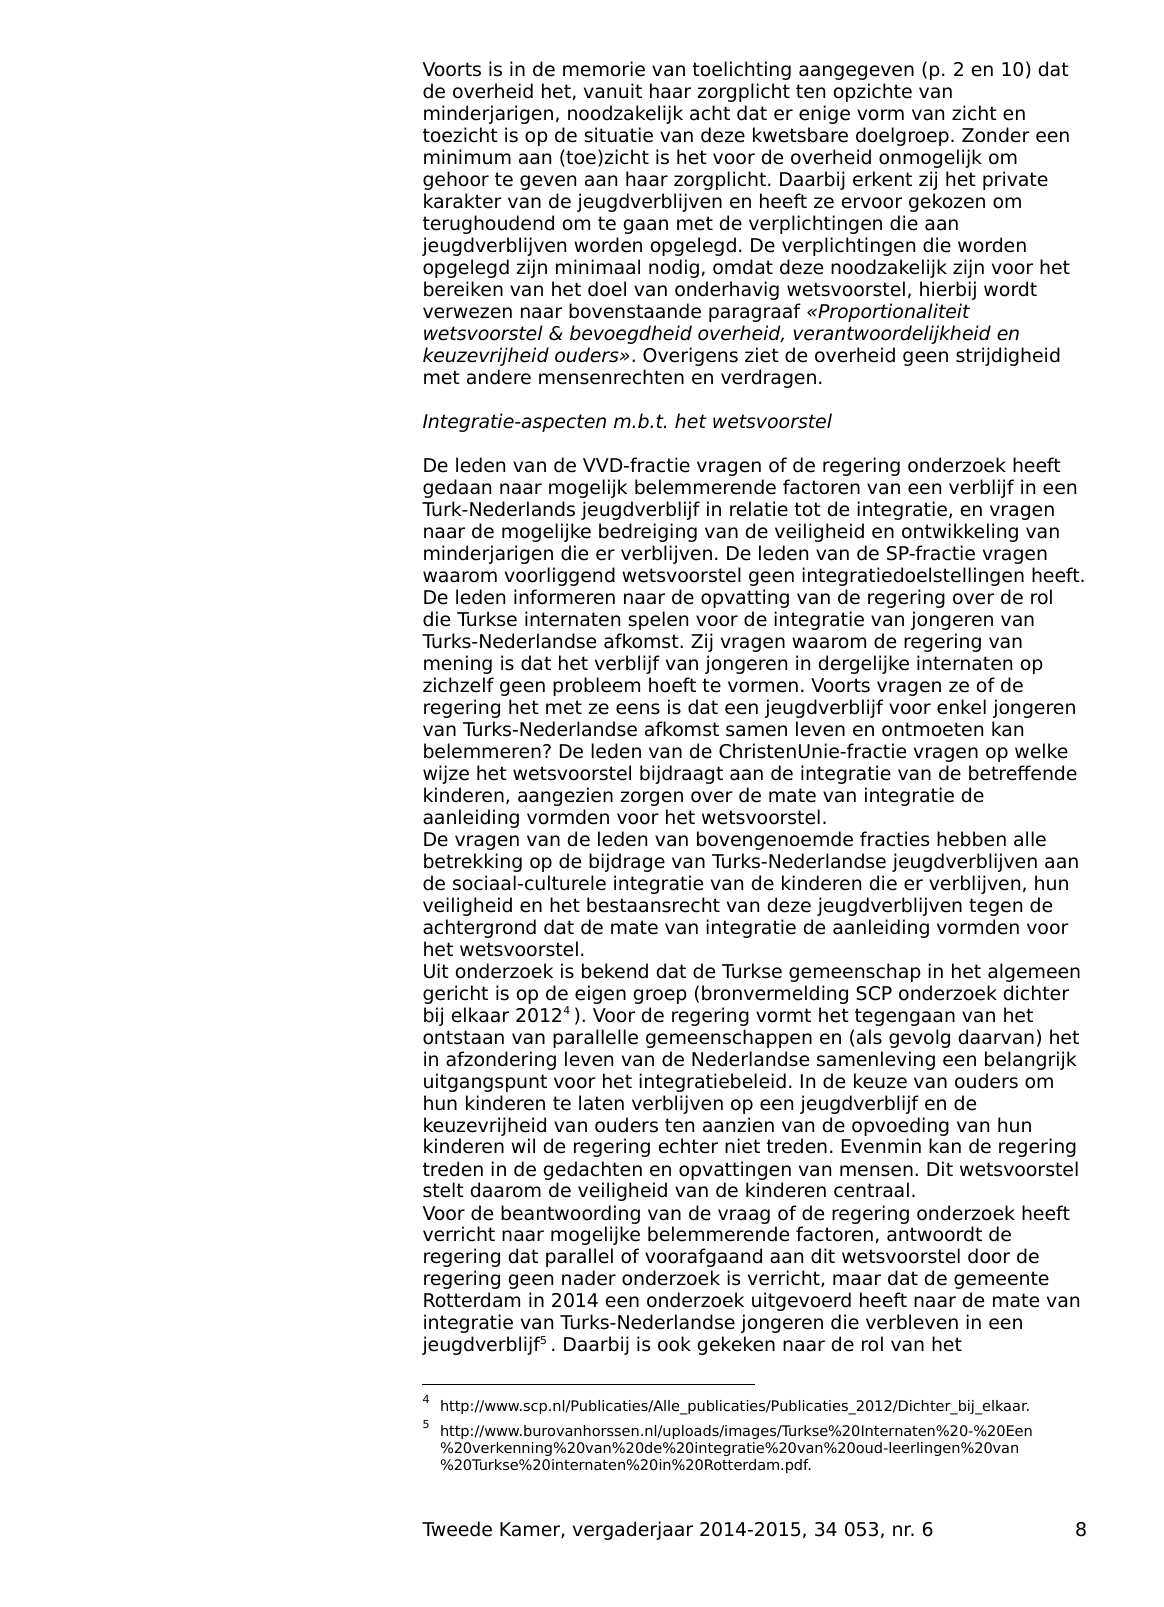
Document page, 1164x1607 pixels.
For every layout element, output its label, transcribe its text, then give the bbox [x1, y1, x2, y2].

text Uit onderzoek is bekend dat de Turkse gemeenschap in het algemeen gericht is op de eigen groep (bronvermelding SCP onderzoek dichter bij elkaar 2012). Voor de regering vormt het tegengaan van het ontstaan van parallelle gemeenschappen en (als gevolg daarvan) het in afzondering leven van de Nederlandse samenleving een belangrijk uitgangspunt voor het integratiebeleid. In de keuze van ouders om hun kinderen te laten verblijven op een jeugdverblijf en de keuzevrijheid van ouders ten aanzien van de opvoeding van hun kinderen wil de regering echter niet treden. Evenmin kan de regering treden in de gedachten en opvattingen van mensen. Dit wetsvoorstel stelt daarom de veiligheid van de kinderen centraal. [422, 961, 1087, 1202]
text De leden van de VVD-fractie vragen of de regering onderzoek heeft gedaan naar mogelijk belemmerende factoren van een verblijf in een Turk-Nederlands jeugdverblijf in relatie tot de integratie, en vragen naar de mogelijke bedreiging van de veiligheid en ontwikkeling van minderjarigen die er verblijven. De leden van de SP-fractie vragen waarom voorliggend wetsvoorstel geen integratiedoelstellingen heeft. De leden informeren naar de opvatting van de regering over de rol die Turkse internaten spelen voor de integratie van jongeren van Turks-Nederlandse afkomst. Zij vragen waarom de regering van mening is dat het verblijf van jongeren in dergelijke internaten op zichzelf geen probleem hoeft te vormen. Voorts vragen ze of de regering het met ze eens is dat een jeugdverblijf voor enkel jongeren van Turks-Nederlandse afkomst samen leven en ontmoeten kan belemmeren? De leden van de ChristenUnie-fractie vragen op welke wijze het wetsvoorstel bijdraagt aan de integratie van de betreffende kinderen, aangezien zorgen over de mate van integratie de aanleiding vormden voor het wetsvoorstel. [422, 455, 1087, 829]
text Voor de beantwoording van de vraag of de regering onderzoek heeft verricht naar mogelijke belemmerende factoren, antwoordt de regering dat parallel of voorafgaand aan dit wetsvoorstel door de regering geen nader onderzoek is verricht, maar dat de gemeente Rotterdam in 2014 een onderzoek uitgevoerd heeft naar de mate van integratie van Turks-Nederlandse jongeren die verbleven in een jeugdverblijf. Daarbij is ook gekeken naar de rol van het [422, 1202, 1087, 1356]
text Voorts is in de memorie van toelichting aangegeven (p. 2 en 10) dat de overheid het, vanuit haar zorgplicht ten opzichte van minderjarigen, noodzakelijk acht dat er enige vorm van zicht en toezicht is op de situatie van deze kwetsbare doelgroep. Zonder een minimum aan (toe)zicht is het voor de overheid onmogelijk om gehoor te geven aan haar zorgplicht. Daarbij erkent zij het private karakter van de jeugdverblijven en heeft ze ervoor gekozen om terughoudend om te gaan met de verplichtingen die aan jeugdverblijven worden opgelegd. De verplichtingen die worden opgelegd zijn minimaal nodig, omdat deze noodzakelijk zijn voor het bereiken van het doel van onderhavig wetsvoorstel, hierbij wordt verwezen naar bovenstaande paragraaf «Proportionaliteit wetsvoorstel & bevoegdheid overheid, verantwoordelijkheid en keuzevrijheid ouders». Overigens ziet de overheid geen strijdigheid met andere mensenrechten en verdragen. [422, 59, 1087, 389]
text http://www.burovanhorssen.nl/uploads/images/Turkse%20Internaten%20-%20Een%20verkenning%20van%20de%20integratie%20van%20oud-leerlingen%20van%20Turkse%20internaten%20in%20Rotterdam.pdf. [422, 1418, 1087, 1474]
text http://www.scp.nl/Publicaties/Alle_publicaties/Publicaties_2012/Dichter_bij_elkaar. [422, 1393, 1087, 1416]
subtitle Integratie-aspecten m.b.t. het wetsvoorstel [422, 411, 1087, 433]
text De vragen van de leden van bovengenoemde fracties hebben alle betrekking op de bijdrage van Turks-Nederlandse jeugdverblijven aan de sociaal-culturele integratie van de kinderen die er verblijven, hun veiligheid en het bestaansrecht van deze jeugdverblijven tegen de achtergrond dat de mate van integratie de aanleiding vormden voor het wetsvoorstel. [422, 829, 1087, 961]
